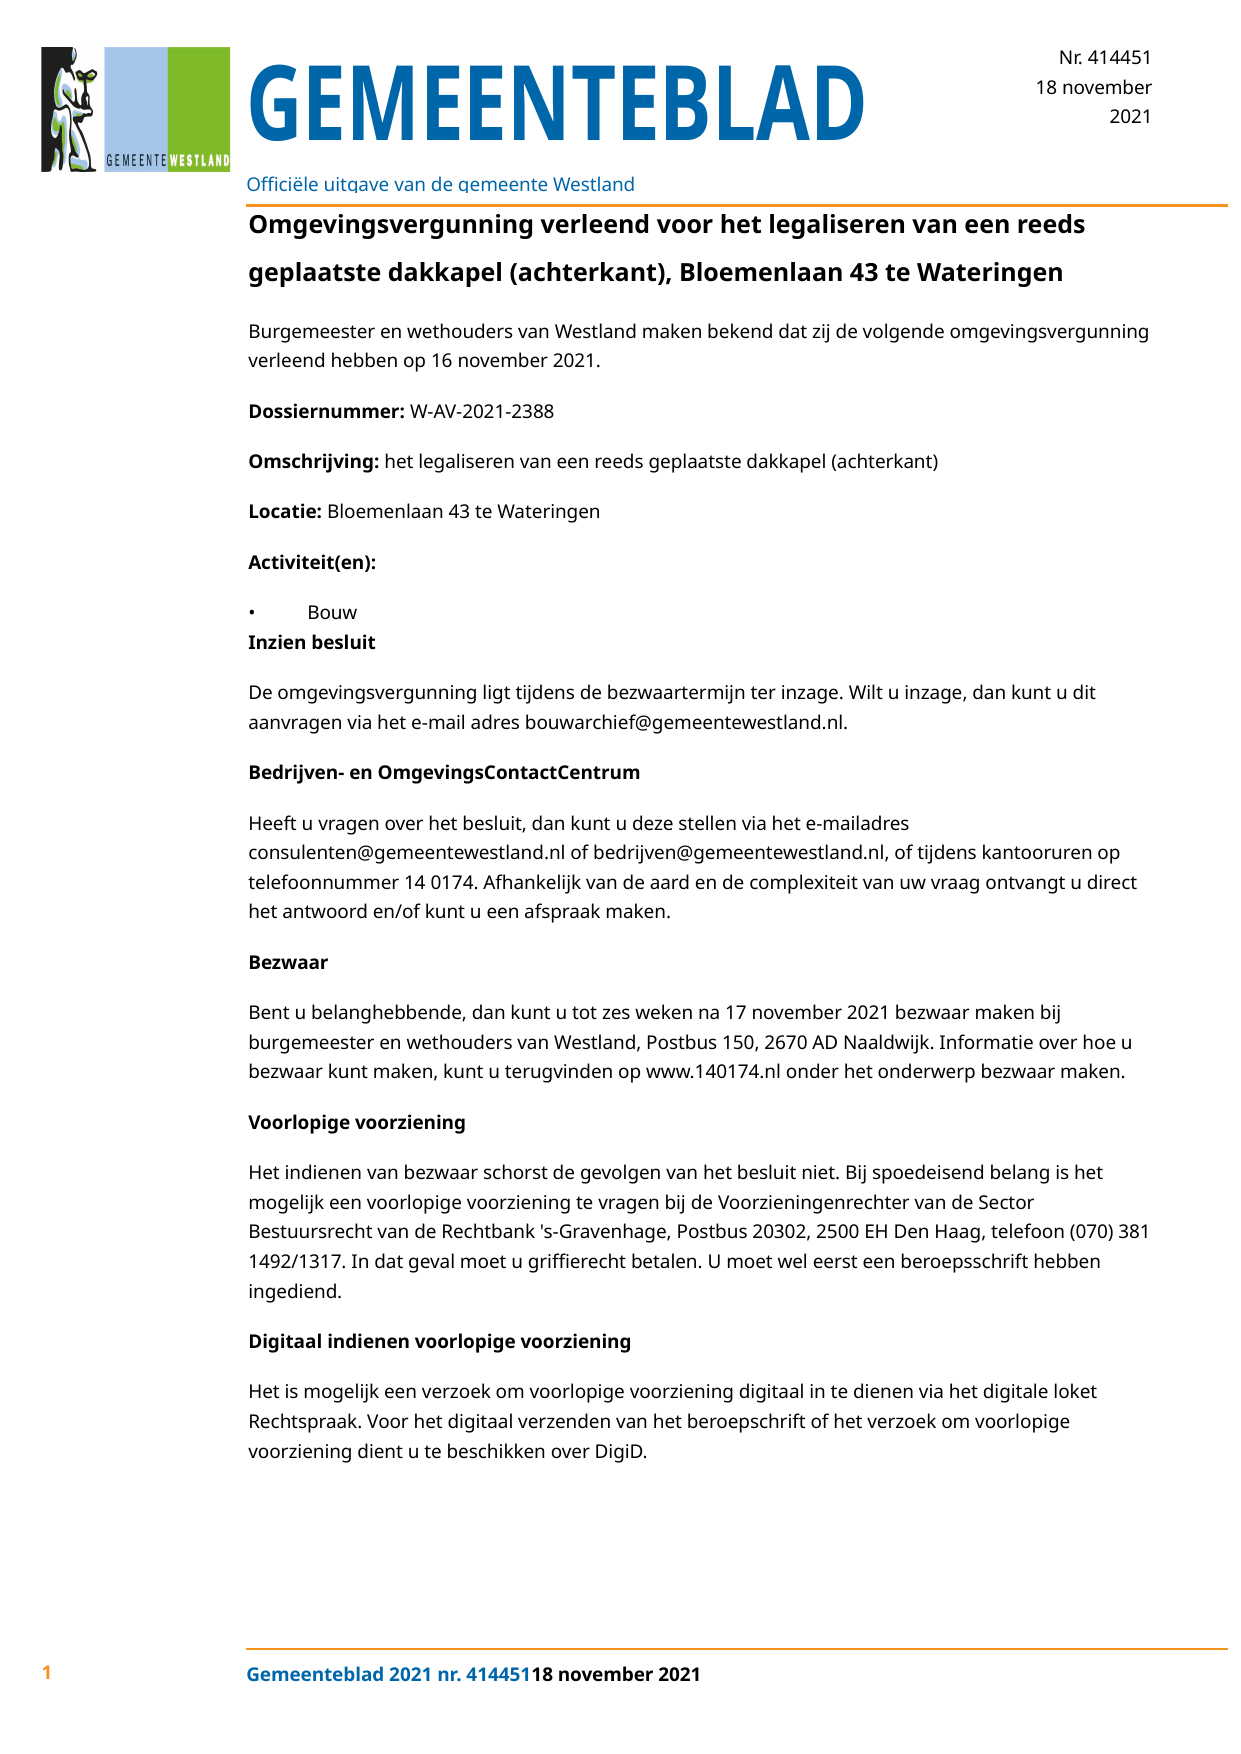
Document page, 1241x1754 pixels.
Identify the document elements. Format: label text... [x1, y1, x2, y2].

text Omgevingsvergunning verleend voor het legaliseren van een reeds geplaatste dakkapel (achterkant), Bloemenlaan 43 te Wateringen [248, 207, 1152, 288]
picture [41, 47, 231, 172]
text Het is mogelijk een verzoek om voorlopige voorziening digitaal in te dienen via het digitale loket Rechtspraak. Voor het digitaal verzenden van het beroepschrift of het verzoek om voorlopige voorziening dient u te beschikken over DigiD. [248, 1379, 1152, 1464]
text Dossiernummer: W-AV-2021-2388 [248, 398, 1152, 424]
text Burgemeester en wethouders van Westland maken bekend dat zij de volgende omgevingsvergunning verleend hebben op 16 november 2021. [248, 318, 1152, 373]
text Locatie: Bloemenlaan 43 te Wateringen [248, 499, 1152, 524]
text Digitaal indienen voorlopige voorziening [248, 1328, 1152, 1354]
text Omschrijving: het legaliseren van een reeds geplaatste dakkapel (achterkant) [248, 448, 1152, 474]
text Bent u belanghebbende, dan kunt u tot zes weken na 17 november 2021 bezwaar maken bij burgemeester en wethouders van Westland, Postbus 150, 2670 AD Naaldwijk. Informatie over hoe u bezwaar kunt maken, kunt u terugvinden op www.140174.nl onder het onderwerp bezwaar maken. [248, 999, 1152, 1084]
text Heeft u vragen over het besluit, dan kunt u deze stellen via het e-mailadres consulenten@gemeentewestland.nl of bedrijven@gemeentewestland.nl, of tijdens kantooruren op telefoonnummer 14 0174. Afhankelijk van de aard en de complexiteit van uw vraag ontvangt u direct het antwoord en/of kunt u een afspraak maken. [248, 810, 1152, 924]
text Bedrijven- en OmgevingsContactCentrum [248, 759, 1152, 785]
text Voorlopige voorziening [248, 1109, 1152, 1135]
list Bouw [248, 599, 1152, 625]
text Het indienen van bezwaar schorst de gevolgen van het besluit niet. Bij spoedeisend belang is het mogelijk een voorlopige voorziening te vragen bij de Voorzieningenrechter van de Sector Bestuursrecht van de Rechtbank 's-Gravenhage, Postbus 20302, 2500 EH Den Haag, telefoon (070) 381 1492/1317. In dat geval moet u griffierecht betalen. U moet wel eerst een beroepsschrift hebben ingediend. [248, 1159, 1152, 1304]
text De omgevingsvergunning ligt tijdens de bezwaartermijn ter inzage. Wilt u inzage, dan kunt u dit aanvragen via het e-mail adres bouwarchief@gemeentewestland.nl. [248, 679, 1152, 735]
text Activiteit(en): [248, 549, 1152, 575]
text Bezwaar [248, 949, 1152, 975]
text Inzien besluit [248, 629, 1152, 655]
